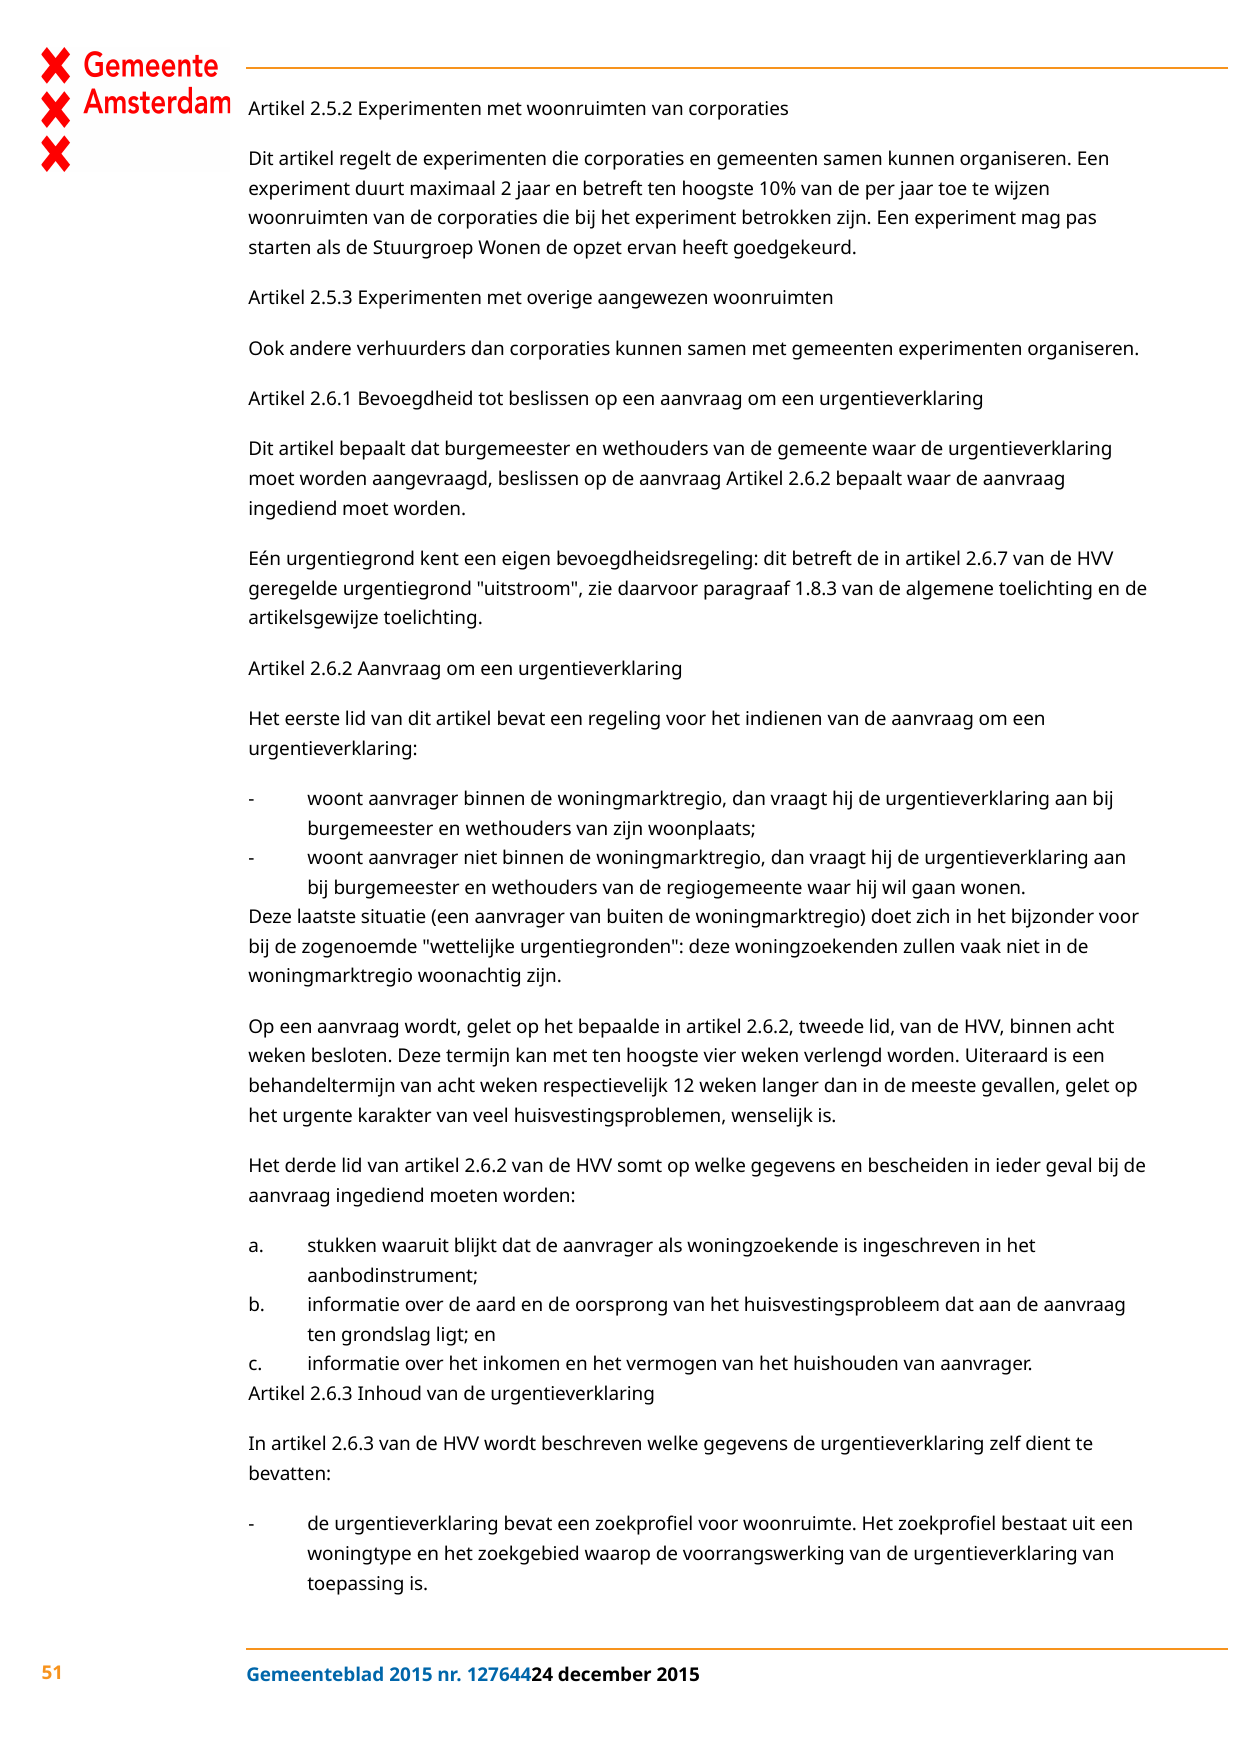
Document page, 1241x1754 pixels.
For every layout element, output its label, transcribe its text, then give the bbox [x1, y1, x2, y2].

picture [41, 47, 231, 172]
text Artikel 2.5.3 Experimenten met overige aangewezen woonruimten [248, 284, 1152, 310]
list informatie over de aard en de oorsprong van het huisvestingsprobleem dat aan de aanvraag ten grondslag ligt; en [248, 1291, 1152, 1347]
text Deze laatste situatie (een aanvrager van buiten de woningmarktregio) doet zich in het bijzonder voor bij de zogenoemde "wettelijke urgentiegronden": deze woningzoekenden zullen vaak niet in de woningmarktregio woonachtig zijn. [248, 903, 1152, 988]
text Artikel 2.6.1 Bevoegdheid tot beslissen op een aanvraag om een urgentieverklaring [248, 385, 1152, 411]
text Het derde lid van artikel 2.6.2 van de HVV somt op welke gegevens en bescheiden in ieder geval bij de aanvraag ingediend moeten worden: [248, 1152, 1152, 1208]
list woont aanvrager binnen de woningmarktregio, dan vraagt hij de urgentieverklaring aan bij burgemeester en wethouders van zijn woonplaats; [248, 785, 1152, 841]
list de urgentieverklaring bevat een zoekprofiel voor woonruimte. Het zoekprofiel bestaat uit een woningtype en het zoekgebied waarop de voorrangswerking van de urgentieverklaring van toepassing is. [248, 1511, 1152, 1596]
text Dit artikel bepaalt dat burgemeester en wethouders van de gemeente waar de urgentieverklaring moet worden aangevraagd, beslissen op de aanvraag Artikel 2.6.2 bepaalt waar de aanvraag ingediend moet worden. [248, 436, 1152, 521]
text Dit artikel regelt de experimenten die corporaties en gemeenten samen kunnen organiseren. Een experiment duurt maximaal 2 jaar en betreft ten hoogste 10% van de per jaar toe te wijzen woonruimten van de corporaties die bij het experiment betrokken zijn. Een experiment mag pas starten als de Stuurgroep Wonen de opzet ervan heeft goedgekeurd. [248, 145, 1152, 260]
text Ook andere verhuurders dan corporaties kunnen samen met gemeenten experimenten organiseren. [248, 335, 1152, 361]
list woont aanvrager niet binnen de woningmarktregio, dan vraagt hij de urgentieverklaring aan bij burgemeester en wethouders van de regiogemeente waar hij wil gaan wonen. [248, 844, 1152, 900]
text Op een aanvraag wordt, gelet op het bepaalde in artikel 2.6.2, tweede lid, van de HVV, binnen acht weken besloten. Deze termijn kan met ten hoogste vier weken verlengd worden. Uiteraard is een behandeltermijn van acht weken respectievelijk 12 weken langer dan in de meeste gevallen, gelet op het urgente karakter van veel huisvestingsproblemen, wenselijk is. [248, 1013, 1152, 1128]
text Het eerste lid van dit artikel bevat een regeling voor het indienen van de aanvraag om een urgentieverklaring: [248, 705, 1152, 761]
list informatie over het inkomen en het vermogen van het huishouden van aanvrager. [248, 1351, 1152, 1376]
text In artikel 2.6.3 van de HVV wordt beschreven welke gegevens de urgentieverklaring zelf dient te bevatten: [248, 1431, 1152, 1486]
text Artikel 2.6.3 Inhoud van de urgentieverklaring [248, 1380, 1152, 1406]
text Eén urgentiegrond kent een eigen bevoegdheidsregeling: dit betreft de in artikel 2.6.7 van de HVV geregelde urgentiegrond "uitstroom", zie daarvoor paragraaf 1.8.3 van de algemene toelichting en de artikelsgewijze toelichting. [248, 545, 1152, 630]
text Artikel 2.6.2 Aanvraag om een urgentieverklaring [248, 655, 1152, 681]
list stukken waaruit blijkt dat de aanvrager als woningzoekende is ingeschreven in het aanbodinstrument; [248, 1232, 1152, 1288]
text Artikel 2.5.2 Experimenten met woonruimten van corporaties [248, 95, 1152, 121]
